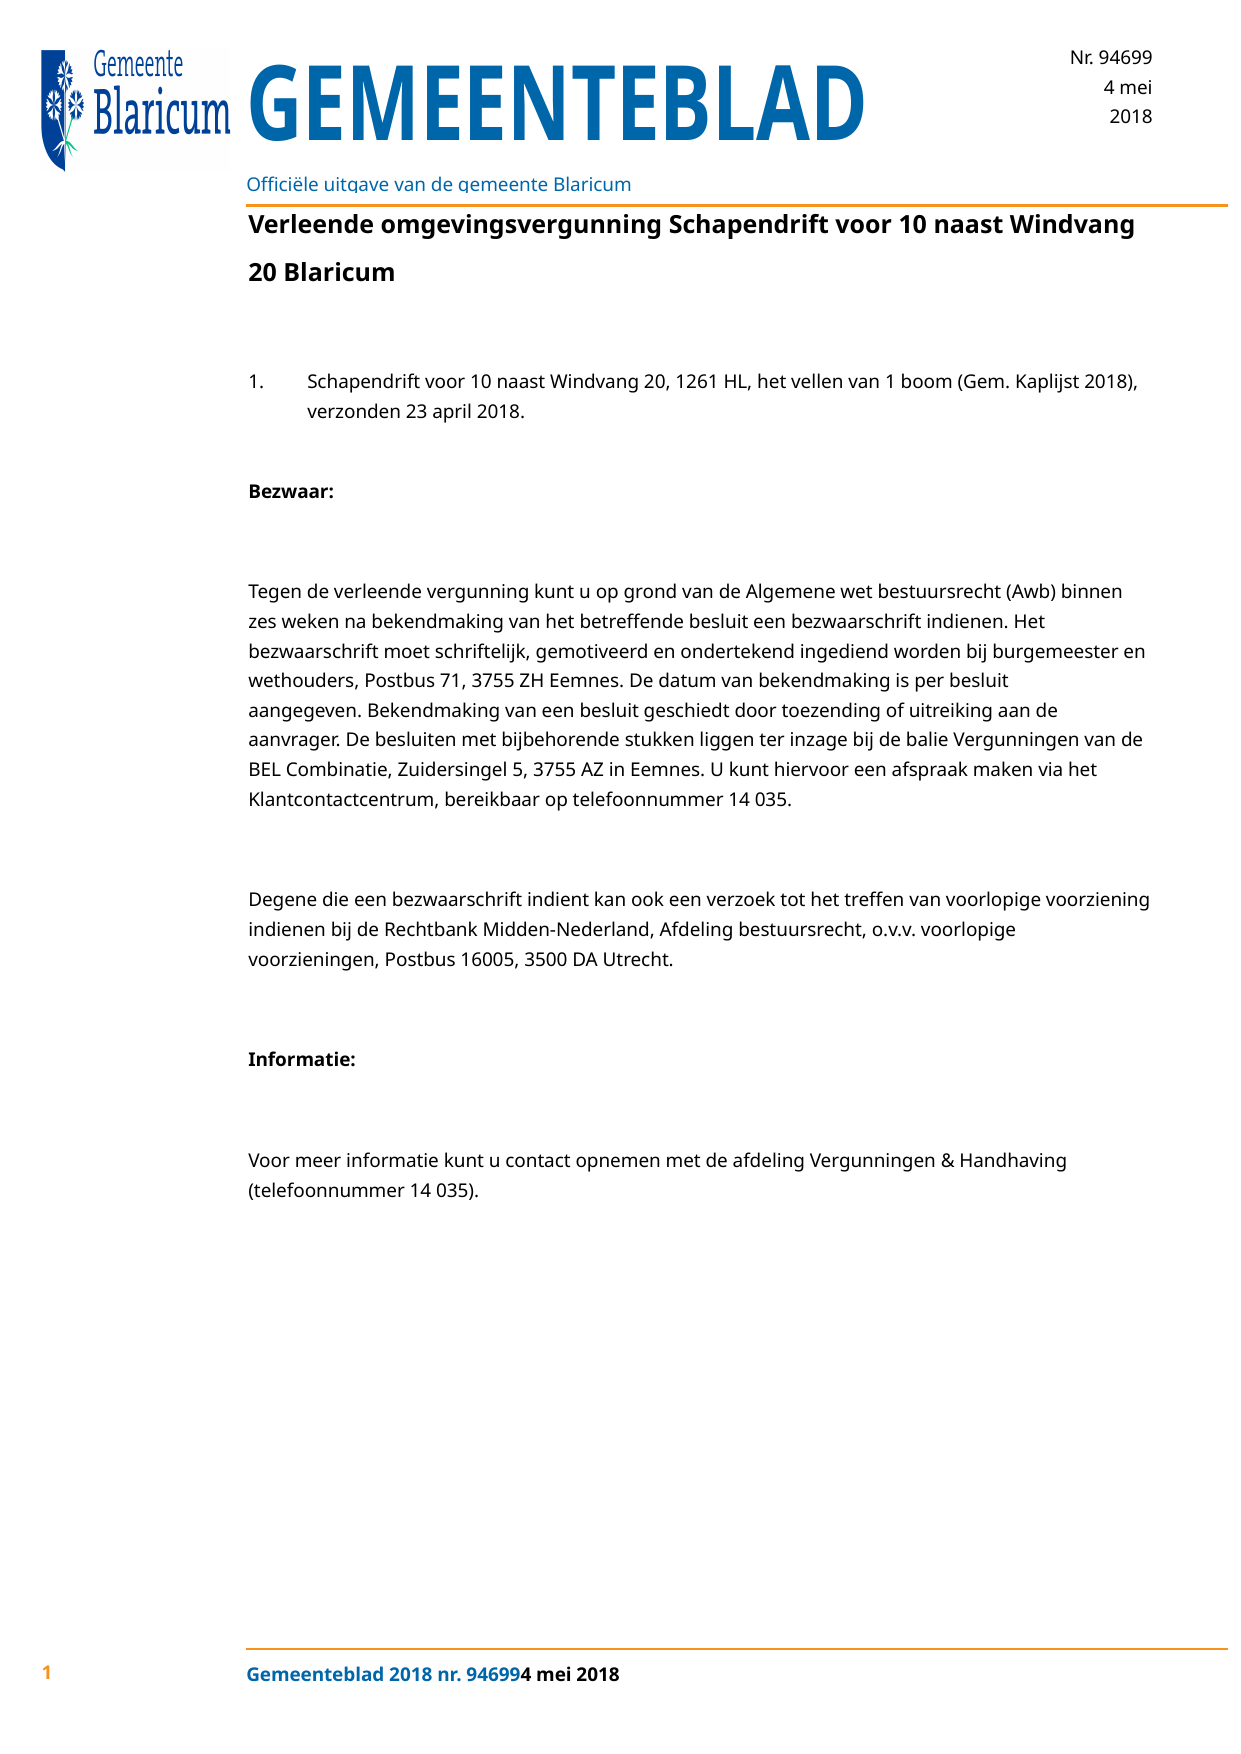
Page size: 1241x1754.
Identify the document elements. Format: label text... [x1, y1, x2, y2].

text Degene die een bezwaarschrift indient kan ook een verzoek tot het treffen van voorlopige voorziening indienen bij de Rechtbank Midden-Nederland, Afdeling bestuursrecht, o.v.v. voorlopige voorzieningen, Postbus 16005, 3500 DA Utrecht. [248, 887, 1152, 972]
text Bezwaar: [248, 478, 1152, 504]
text Tegen de verleende vergunning kunt u op grond van de Algemene wet bestuursrecht (Awb) binnen zes weken na bekendmaking van het betreffende besluit een bezwaarschrift indienen. Het bezwaarschrift moet schriftelijk, gemotiveerd en ondertekend ingediend worden bij burgemeester en wethouders, Postbus 71, 3755 ZH Eemnes. De datum van bekendmaking is per besluit aangegeven. Bekendmaking van een besluit geschiedt door toezending of uitreiking aan de aanvrager. De besluiten met bijbehorende stukken liggen ter inzage bij de balie Vergunningen van de BEL Combinatie, Zuidersingel 5, 3755 AZ in Eemnes. U kunt hiervoor een afspraak maken via het Klantcontactcentrum, bereikbaar op telefoonnummer 14 035. [248, 579, 1152, 812]
text Voor meer informatie kunt u contact opnemen met de afdeling Vergunningen & Handhaving (telefoonnummer 14 035). [248, 1147, 1152, 1203]
picture [41, 47, 231, 172]
text Verleende omgevingsvergunning Schapendrift voor 10 naast Windvang 20 Blaricum [248, 207, 1152, 288]
text Informatie: [248, 1047, 1152, 1072]
list Schapendrift voor 10 naast Windvang 20, 1261 HL, het vellen van 1 boom (Gem. Kaplijst 2018), verzonden 23 april 2018. [248, 368, 1152, 424]
